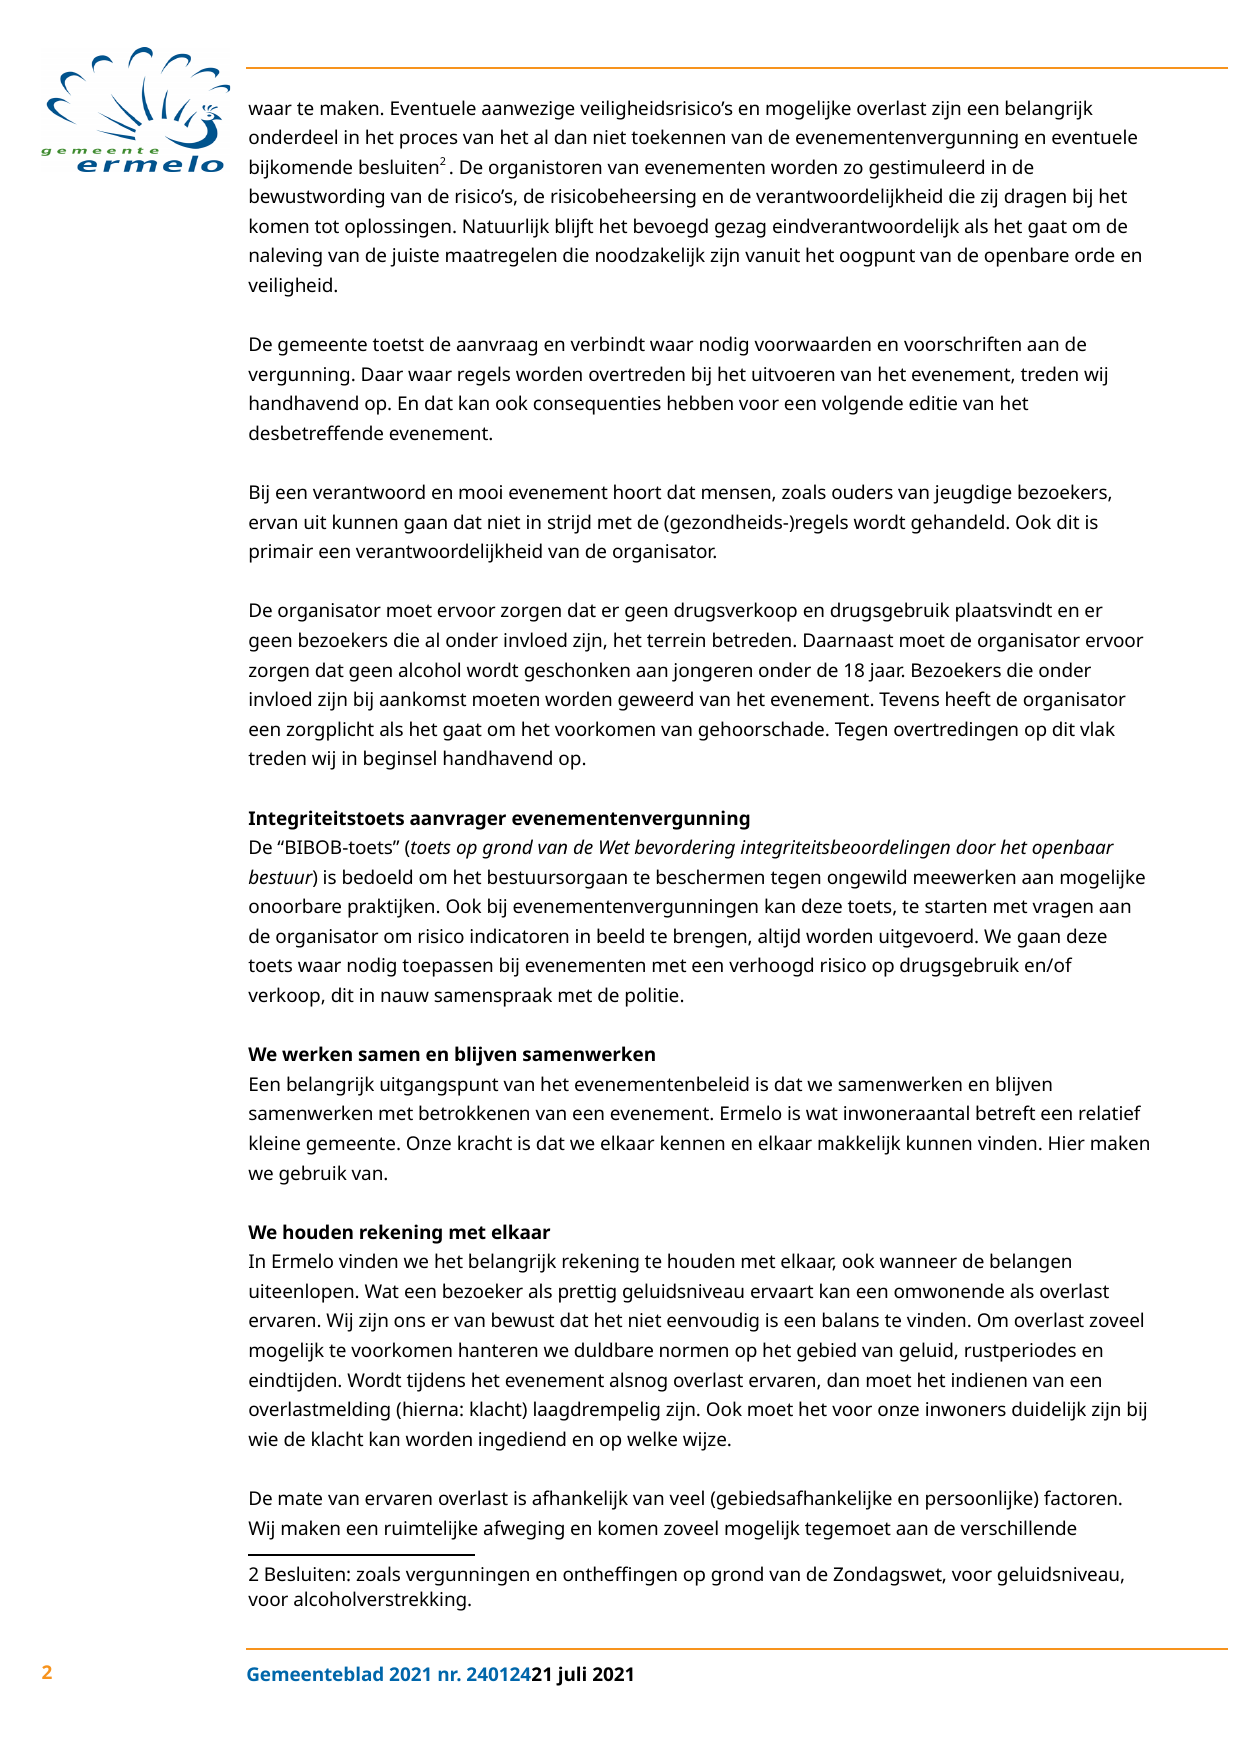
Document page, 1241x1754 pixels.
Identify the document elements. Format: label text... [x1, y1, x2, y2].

text Een belangrijk uitgangspunt van het evenementenbeleid is dat we samenwerken en blijven samenwerken met betrokkenen van een evenement. Ermelo is wat inwoneraantal betreft een relatief kleine gemeente. Onze kracht is dat we elkaar kennen en elkaar makkelijk kunnen vinden. Hier maken we gebruik van. [248, 1071, 1152, 1186]
text We werken samen en blijven samenwerken [248, 1041, 1152, 1067]
text De gemeente toetst de aanvraag en verbindt waar nodig voorwaarden en voorschriften aan de vergunning. Daar waar regels worden overtreden bij het uitvoeren van het evenement, treden wij handhavend op. En dat kan ook consequenties hebben voor een volgende editie van het desbetreffende evenement. [248, 331, 1152, 446]
text De “BIBOB-toets” (toets op grond van de Wet bevordering integriteitsbeoordelingen door het openbaar bestuur) is bedoeld om het bestuursorgaan te beschermen tegen ongewild meewerken aan mogelijke onoorbare praktijken. Ook bij evenementenvergunningen kan deze toets, te starten met vragen aan de organisator om risico indicatoren in beeld te brengen, altijd worden uitgevoerd. We gaan deze toets waar nodig toepassen bij evenementen met een verhoogd risico op drugsgebruik en/of verkoop, dit in nauw samenspraak met de politie. [248, 834, 1152, 1008]
text In Ermelo vinden we het belangrijk rekening te houden met elkaar, ook wanneer de belangen uiteenlopen. Wat een bezoeker als prettig geluidsniveau ervaart kan een omwonende als overlast ervaren. Wij zijn ons er van bewust dat het niet eenvoudig is een balans te vinden. Om overlast zoveel mogelijk te voorkomen hanteren we duldbare normen op het gebied van geluid, rustperiodes en eindtijden. Wordt tijdens het evenement alsnog overlast ervaren, dan moet het indienen van een overlastmelding (hierna: klacht) laagdrempelig zijn. Ook moet het voor onze inwoners duidelijk zijn bij wie de klacht kan worden ingediend en op welke wijze. [248, 1248, 1152, 1452]
text Bij een verantwoord en mooi evenement hoort dat mensen, zoals ouders van jeugdige bezoekers, ervan uit kunnen gaan dat niet in strijd met de (gezondheids-)regels wordt gehandeld. Ook dit is primair een verantwoordelijkheid van de organisator. [248, 479, 1152, 564]
text waar te maken. Eventuele aanwezige veiligheidsrisico’s en mogelijke overlast zijn een belangrijk onderdeel in het proces van het al dan niet toekennen van de evenementenvergunning en eventuele bijkomende besluiten. De organistoren van evenementen worden zo gestimuleerd in de bewustwording van de risico’s, de risicobeheersing en de verantwoordelijkheid die zij dragen bij het komen tot oplossingen. Natuurlijk blijft het bevoegd gezag eindverantwoordelijk als het gaat om de naleving van de juiste maatregelen die noodzakelijk zijn vanuit het oogpunt van de openbare orde en veiligheid. [248, 95, 1152, 298]
text We houden rekening met elkaar [248, 1219, 1152, 1245]
text Integriteitstoets aanvrager evenementenvergunning [248, 805, 1152, 831]
text Besluiten: zoals vergunningen en ontheffingen op grond van de Zondagswet, voor geluidsniveau, voor alcoholverstrekking. [248, 1561, 1152, 1612]
text De mate van ervaren overlast is afhankelijk van veel (gebiedsafhankelijke en persoonlijke) factoren. [248, 1485, 1152, 1511]
text De organisator moet ervoor zorgen dat er geen drugsverkoop en drugsgebruik plaatsvindt en er geen bezoekers die al onder invloed zijn, het terrein betreden. Daarnaast moet de organisator ervoor zorgen dat geen alcohol wordt geschonken aan jongeren onder de 18 jaar. Bezoekers die onder invloed zijn bij aankomst moeten worden geweerd van het evenement. Tevens heeft de organisator een zorgplicht als het gaat om het voorkomen van gehoorschade. Tegen overtredingen op dit vlak treden wij in beginsel handhavend op. [248, 598, 1152, 771]
text Wij maken een ruimtelijke afweging en komen zoveel mogelijk tegemoet aan de verschillende [248, 1515, 1152, 1541]
picture [41, 47, 231, 172]
